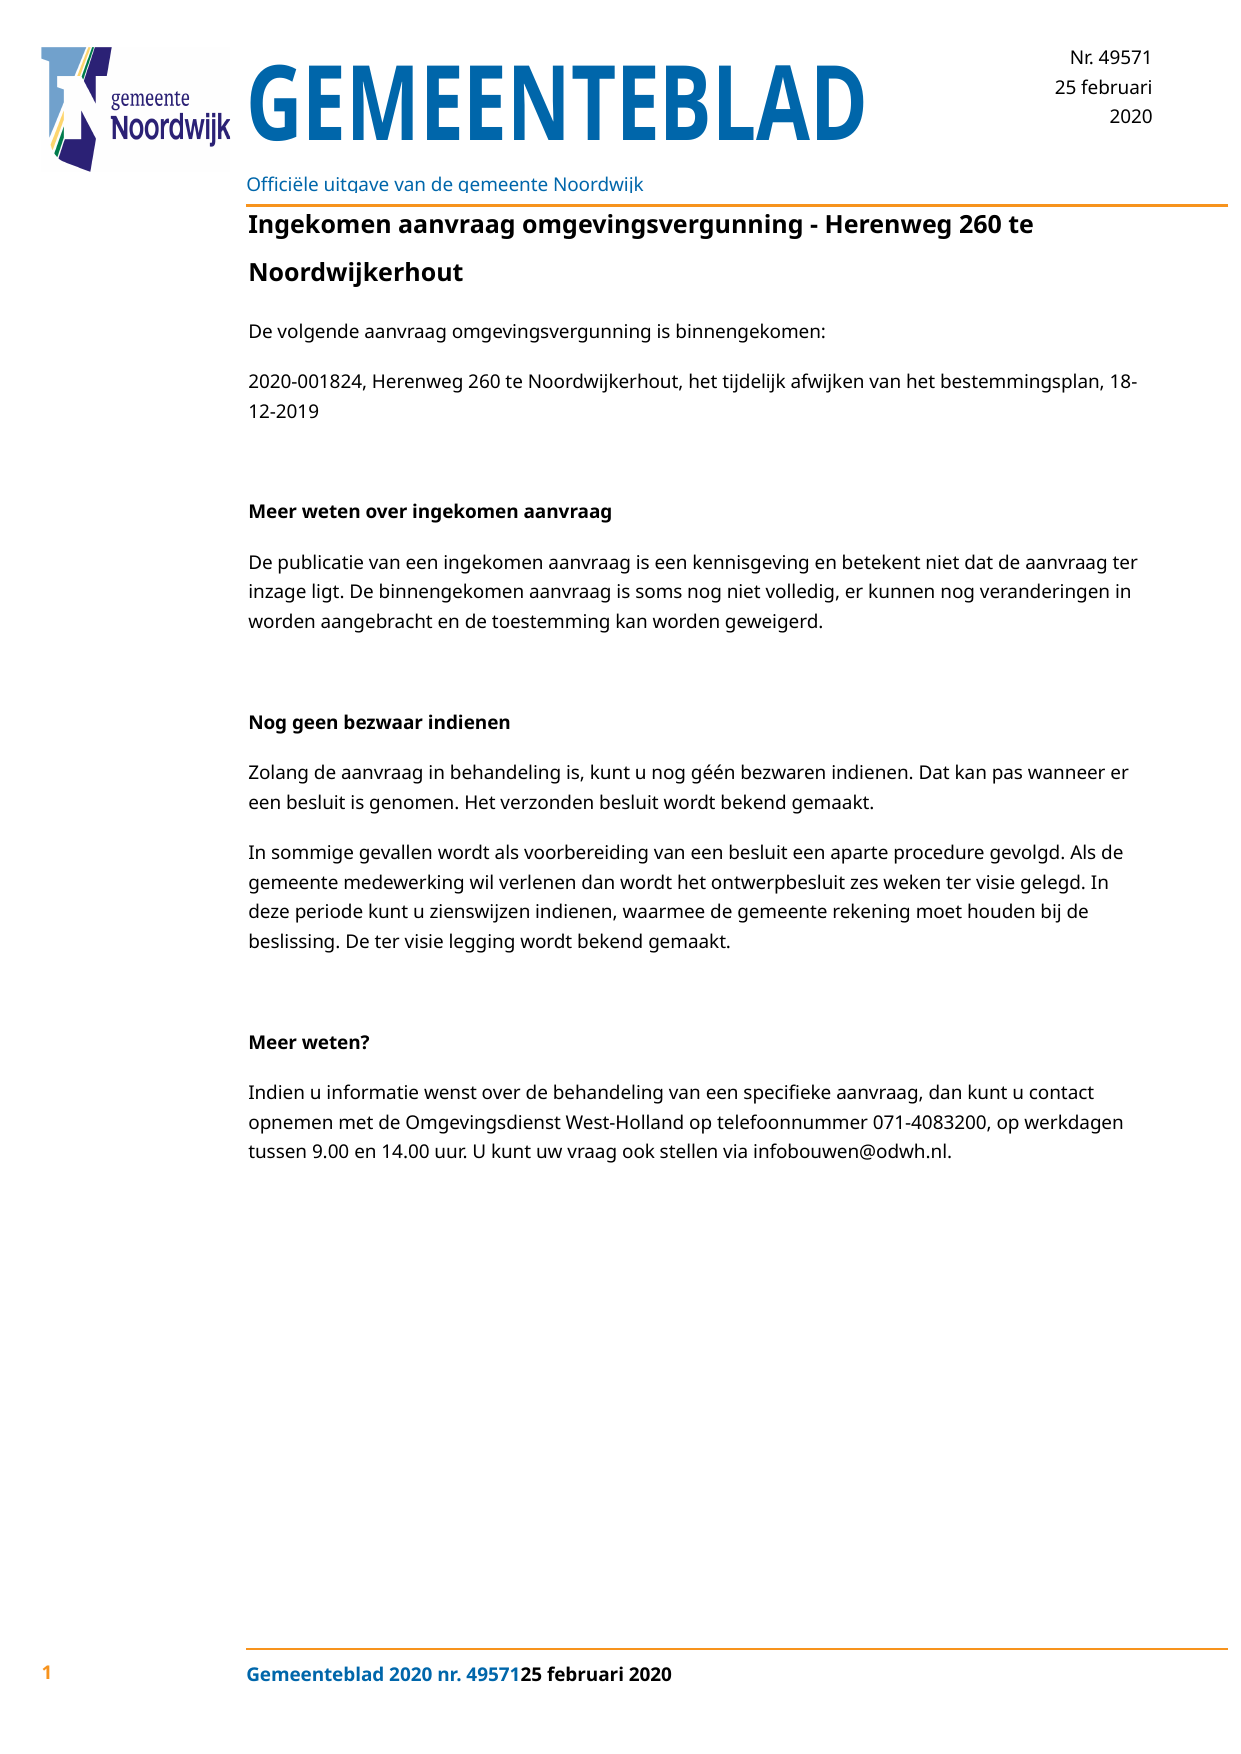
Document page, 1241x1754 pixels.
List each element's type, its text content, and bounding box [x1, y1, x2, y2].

text De volgende aanvraag omgevingsvergunning is binnengekomen: [248, 318, 1152, 344]
text Zolang de aanvraag in behandeling is, kunt u nog géén bezwaren indienen. Dat kan pas wanneer er een besluit is genomen. Het verzonden besluit wordt bekend gemaakt. [248, 759, 1152, 815]
text Nog geen bezwaar indienen [248, 709, 1152, 735]
text De publicatie van een ingekomen aanvraag is een kennisgeving en betekent niet dat de aanvraag ter inzage ligt. De binnengekomen aanvraag is soms nog niet volledig, er kunnen nog veranderingen in worden aangebracht en de toestemming kan worden geweigerd. [248, 549, 1152, 634]
text Meer weten? [248, 1029, 1152, 1055]
picture [41, 47, 231, 172]
text 2020-001824, Herenweg 260 te Noordwijkerhout, het tijdelijk afwijken van het bestemmingsplan, 18-12-2019 [248, 368, 1152, 424]
text Indien u informatie wenst over de behandeling van een specifieke aanvraag, dan kunt u contact opnemen met de Omgevingsdienst West-Holland op telefoonnummer 071-4083200, op werkdagen tussen 9.00 en 14.00 uur. U kunt uw vraag ook stellen via infobouwen@odwh.nl. [248, 1079, 1152, 1164]
text Ingekomen aanvraag omgevingsvergunning - Herenweg 260 te Noordwijkerhout [248, 207, 1152, 288]
text Meer weten over ingekomen aanvraag [248, 499, 1152, 524]
text In sommige gevallen wordt als voorbereiding van een besluit een aparte procedure gevolgd. Als de gemeente medewerking wil verlenen dan wordt het ontwerpbesluit zes weken ter visie gelegd. In deze periode kunt u zienswijzen indienen, waarmee de gemeente rekening moet houden bij de beslissing. De ter visie legging wordt bekend gemaakt. [248, 839, 1152, 954]
